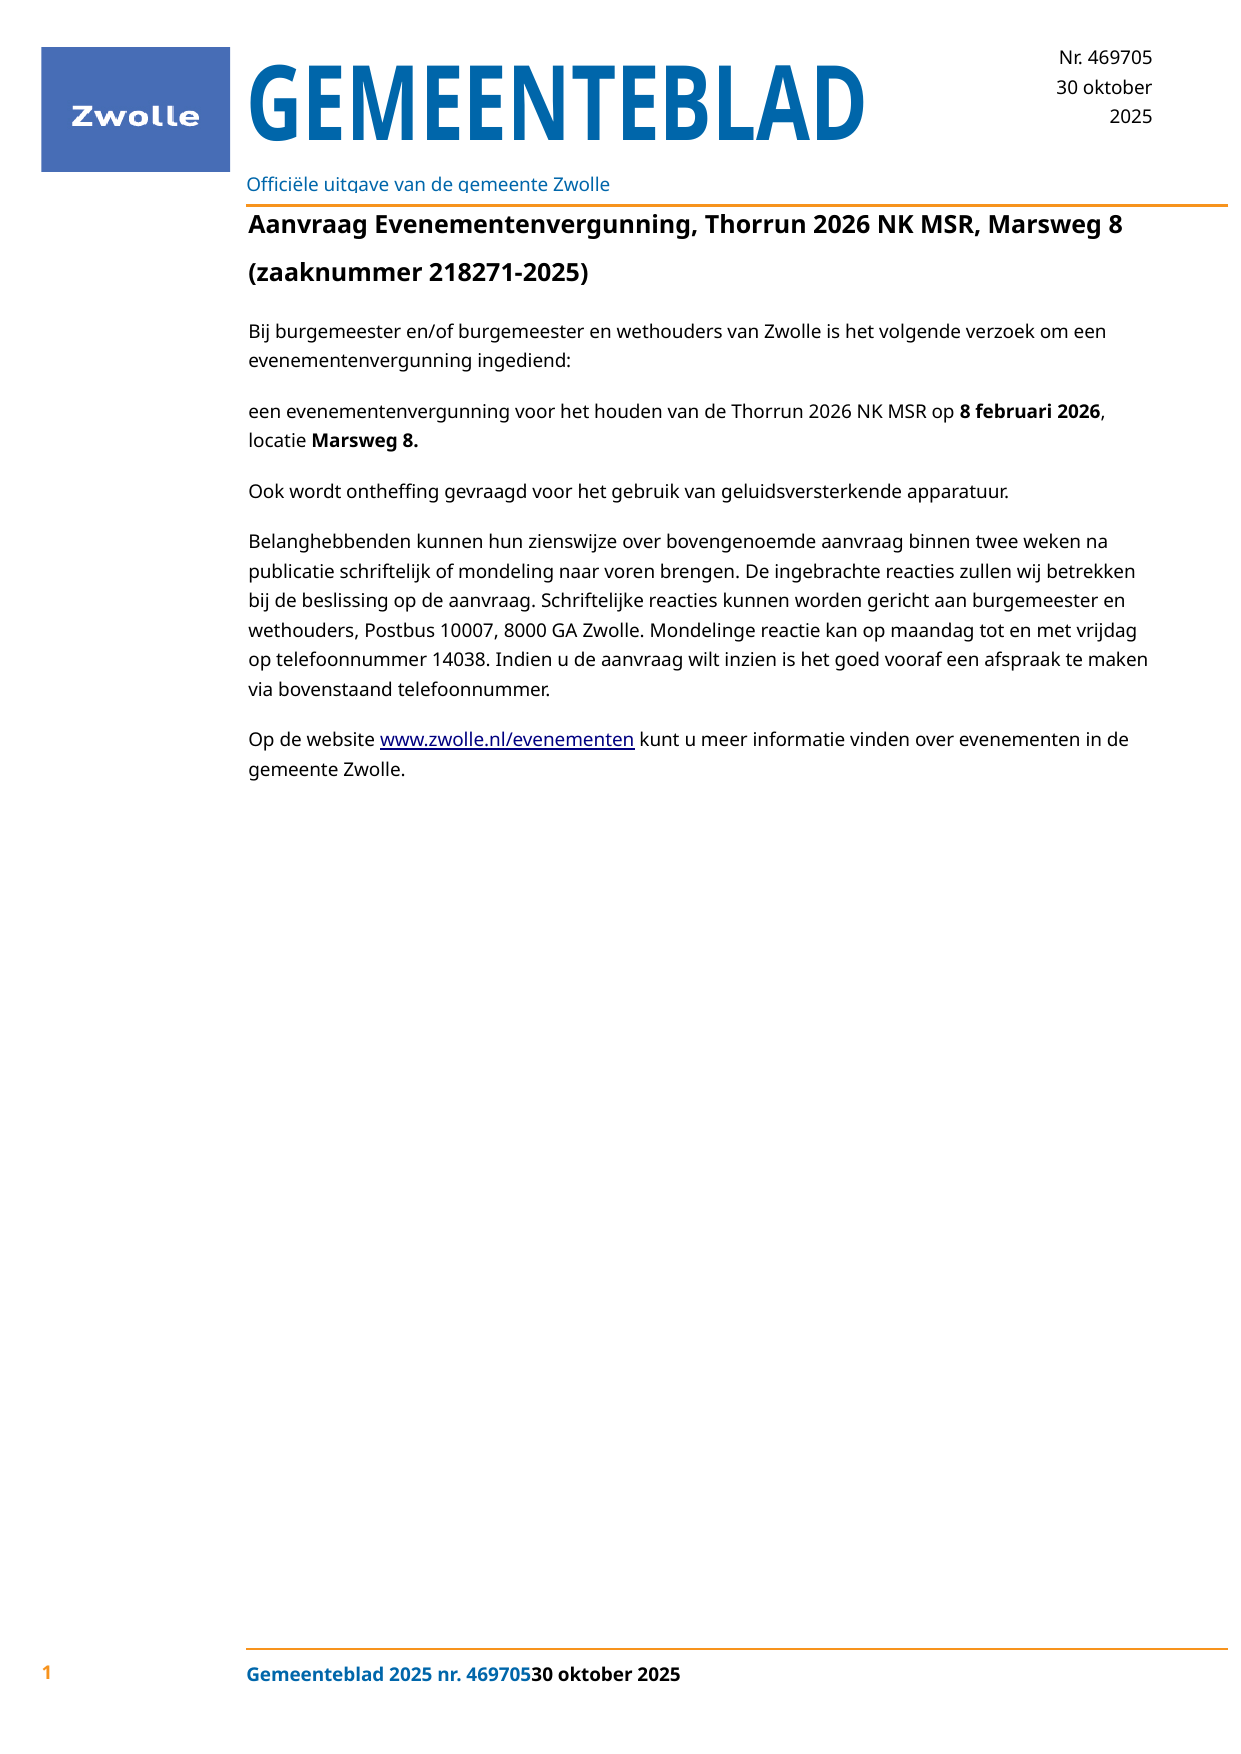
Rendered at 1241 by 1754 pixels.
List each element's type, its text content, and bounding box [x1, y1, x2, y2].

picture [41, 47, 231, 172]
text Aanvraag Evenementenvergunning, Thorrun 2026 NK MSR, Marsweg 8 (zaaknummer 218271-2025) [248, 207, 1152, 288]
text Bij burgemeester en/of burgemeester en wethouders van Zwolle is het volgende verzoek om een evenementenvergunning ingediend: [248, 318, 1152, 373]
text Belanghebbenden kunnen hun zienswijze over bovengenoemde aanvraag binnen twee weken na publicatie schriftelijk of mondeling naar voren brengen. De ingebrachte reacties zullen wij betrekken bij de beslissing op de aanvraag. Schriftelijke reacties kunnen worden gericht aan burgemeester en wethouders, Postbus 10007, 8000 GA Zwolle. Mondelinge reactie kan op maandag tot en met vrijdag op telefoonnummer 14038. Indien u de aanvraag wilt inzien is het goed vooraf een afspraak te maken via bovenstaand telefoonnummer. [248, 528, 1152, 702]
text een evenementenvergunning voor het houden van de Thorrun 2026 NK MSR op 8 februari 2026, locatie Marsweg 8. [248, 398, 1152, 453]
text Op de website www.zwolle.nl/evenementen kunt u meer informatie vinden over evenementen in de gemeente Zwolle. [248, 727, 1152, 782]
text Ook wordt ontheffing gevraagd voor het gebruik van geluidsversterkende apparatuur. [248, 478, 1152, 504]
